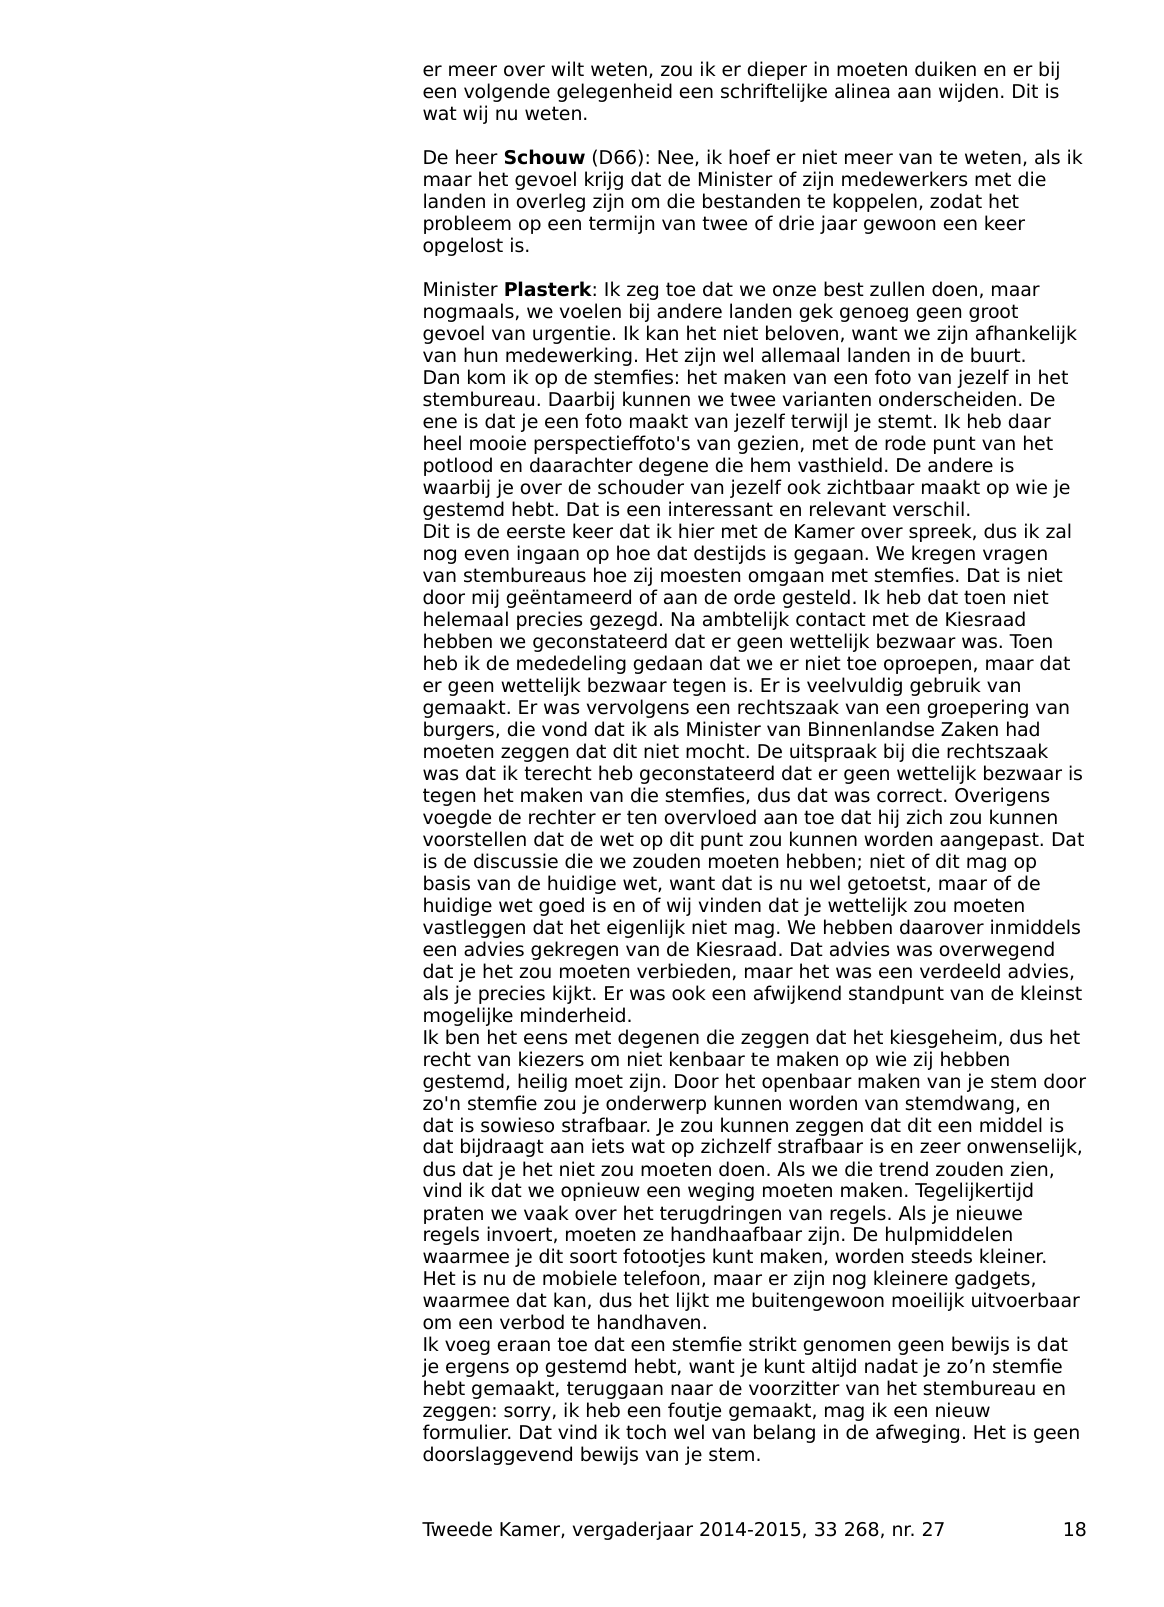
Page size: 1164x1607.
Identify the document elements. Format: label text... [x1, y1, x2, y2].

text Ik ben het eens met degenen die zeggen dat het kiesgeheim, dus het recht van kiezers om niet kenbaar te maken op wie zij hebben gestemd, heilig moet zijn. Door het openbaar maken van je stem door zo'n stemfie zou je onderwerp kunnen worden van stemdwang, en dat is sowieso strafbaar. Je zou kunnen zeggen dat dit een middel is dat bijdraagt aan iets wat op zichzelf strafbaar is en zeer onwenselijk, dus dat je het niet zou moeten doen. Als we die trend zouden zien, vind ik dat we opnieuw een weging moeten maken. Tegelijkertijd praten we vaak over het terugdringen van regels. Als je nieuwe regels invoert, moeten ze handhaafbaar zijn. De hulpmiddelen waarmee je dit soort fotootjes kunt maken, worden steeds kleiner. Het is nu de mobiele telefoon, maar er zijn nog kleinere gadgets, waarmee dat kan, dus het lijkt me buitengewoon moeilijk uitvoerbaar om een verbod te handhaven. [422, 1027, 1087, 1334]
text Minister Plasterk: Ik zeg toe dat we onze best zullen doen, maar nogmaals, we voelen bij andere landen gek genoeg geen groot gevoel van urgentie. Ik kan het niet beloven, want we zijn afhankelijk van hun medewerking. Het zijn wel allemaal landen in de buurt. [422, 279, 1087, 367]
text De heer Schouw (D66): Nee, ik hoef er niet meer van te weten, als ik maar het gevoel krijg dat de Minister of zijn medewerkers met die landen in overleg zijn om die bestanden te koppelen, zodat het probleem op een termijn van twee of drie jaar gewoon een keer opgelost is. [422, 147, 1087, 257]
text Dit is de eerste keer dat ik hier met de Kamer over spreek, dus ik zal nog even ingaan op hoe dat destijds is gegaan. We kregen vragen van stembureaus hoe zij moesten omgaan met stemfies. Dat is niet door mij geëntameerd of aan de orde gesteld. Ik heb dat toen niet helemaal precies gezegd. Na ambtelijk contact met de Kiesraad hebben we geconstateerd dat er geen wettelijk bezwaar was. Toen heb ik de mededeling gedaan dat we er niet toe oproepen, maar dat er geen wettelijk bezwaar tegen is. Er is veelvuldig gebruik van gemaakt. Er was vervolgens een rechtszaak van een groepering van burgers, die vond dat ik als Minister van Binnenlandse Zaken had moeten zeggen dat dit niet mocht. De uitspraak bij die rechtszaak was dat ik terecht heb geconstateerd dat er geen wettelijk bezwaar is tegen het maken van die stemfies, dus dat was correct. Overigens voegde de rechter er ten overvloed aan toe dat hij zich zou kunnen voorstellen dat de wet op dit punt zou kunnen worden aangepast. Dat is de discussie die we zouden moeten hebben; niet of dit mag op basis van de huidige wet, want dat is nu wel getoetst, maar of de huidige wet goed is en of wij vinden dat je wettelijk zou moeten vastleggen dat het eigenlijk niet mag. We hebben daarover inmiddels een advies gekregen van de Kiesraad. Dat advies was overwegend dat je het zou moeten verbieden, maar het was een verdeeld advies, als je precies kijkt. Er was ook een afwijkend standpunt van de kleinst mogelijke minderheid. [422, 521, 1087, 1027]
text er meer over wilt weten, zou ik er dieper in moeten duiken en er bij een volgende gelegenheid een schriftelijke alinea aan wijden. Dit is wat wij nu weten. [422, 59, 1087, 125]
text Ik voeg eraan toe dat een stemfie strikt genomen geen bewijs is dat je ergens op gestemd hebt, want je kunt altijd nadat je zo’n stemfie hebt gemaakt, teruggaan naar de voorzitter van het stembureau en zeggen: sorry, ik heb een foutje gemaakt, mag ik een nieuw formulier. Dat vind ik toch wel van belang in de afweging. Het is geen doorslaggevend bewijs van je stem. [422, 1334, 1087, 1466]
text Dan kom ik op de stemfies: het maken van een foto van jezelf in het stembureau. Daarbij kunnen we twee varianten onderscheiden. De ene is dat je een foto maakt van jezelf terwijl je stemt. Ik heb daar heel mooie perspectieffoto's van gezien, met de rode punt van het potlood en daarachter degene die hem vasthield. De andere is waarbij je over de schouder van jezelf ook zichtbaar maakt op wie je gestemd hebt. Dat is een interessant en relevant verschil. [422, 367, 1087, 521]
